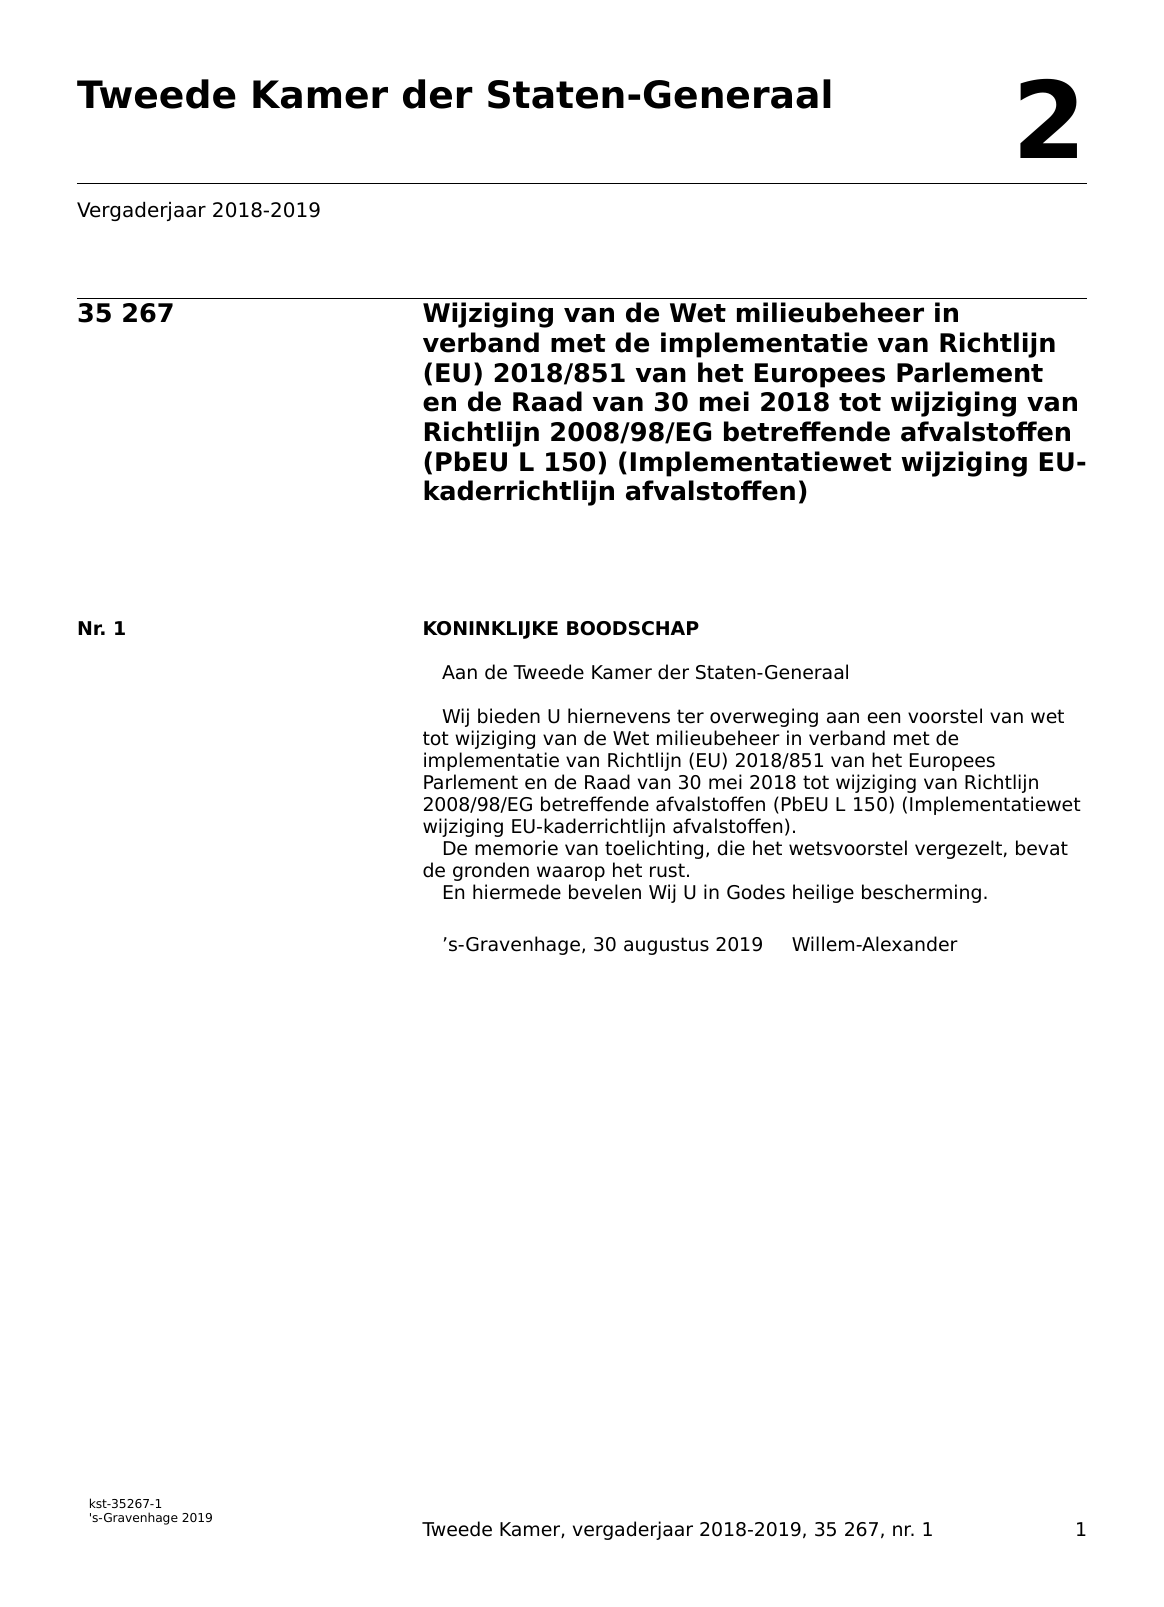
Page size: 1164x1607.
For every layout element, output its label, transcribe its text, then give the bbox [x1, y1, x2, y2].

text Wij bieden U hiernevens ter overweging aan een voorstel van wet tot wijziging van de Wet milieubeheer in verband met de implementatie van Richtlijn (EU) 2018/851 van het Europees Parlement en de Raad van 30 mei 2018 tot wijziging van Richtlijn 2008/98/EG betreffende afvalstoffen (PbEU L 150) (Implementatiewet wijziging EU-kaderrichtlijn afvalstoffen). [422, 706, 1087, 838]
text 's-Gravenhage 2019 [88, 1511, 323, 1525]
text De memorie van toelichting, die het wetsvoorstel vergezelt, bevat de gronden waarop het rust. [422, 838, 1087, 882]
text kst-35267-1 [88, 1497, 323, 1511]
text En hiermede bevelen Wij U in Godes heilige bescherming. [422, 882, 1087, 904]
subtitle Nr. 1 KONINKLIJKE BOODSCHAP [77, 618, 1087, 640]
subtitle 35 267 Wijziging van de Wet milieubeheer in verband met de implementatie van Richtlijn (EU) 2018/851 van het Europees Parlement en de Raad van 30 mei 2018 tot wijziging van Richtlijn 2008/98/EG betreffende afvalstoffen (PbEU L 150) (Implementatiewet wijziging EU-kaderrichtlijn afvalstoffen) [77, 299, 1087, 507]
table_header Tweede Kamer der Staten-Generaal [77, 59, 886, 183]
text ’s-Gravenhage, 30 augustus 2019 Willem-Alexander [422, 934, 1087, 956]
text Aan de Tweede Kamer der Staten-Generaal [422, 662, 1087, 684]
table_cell Vergaderjaar 2018-2019 [77, 184, 1087, 298]
table_header 2 [886, 59, 1087, 183]
